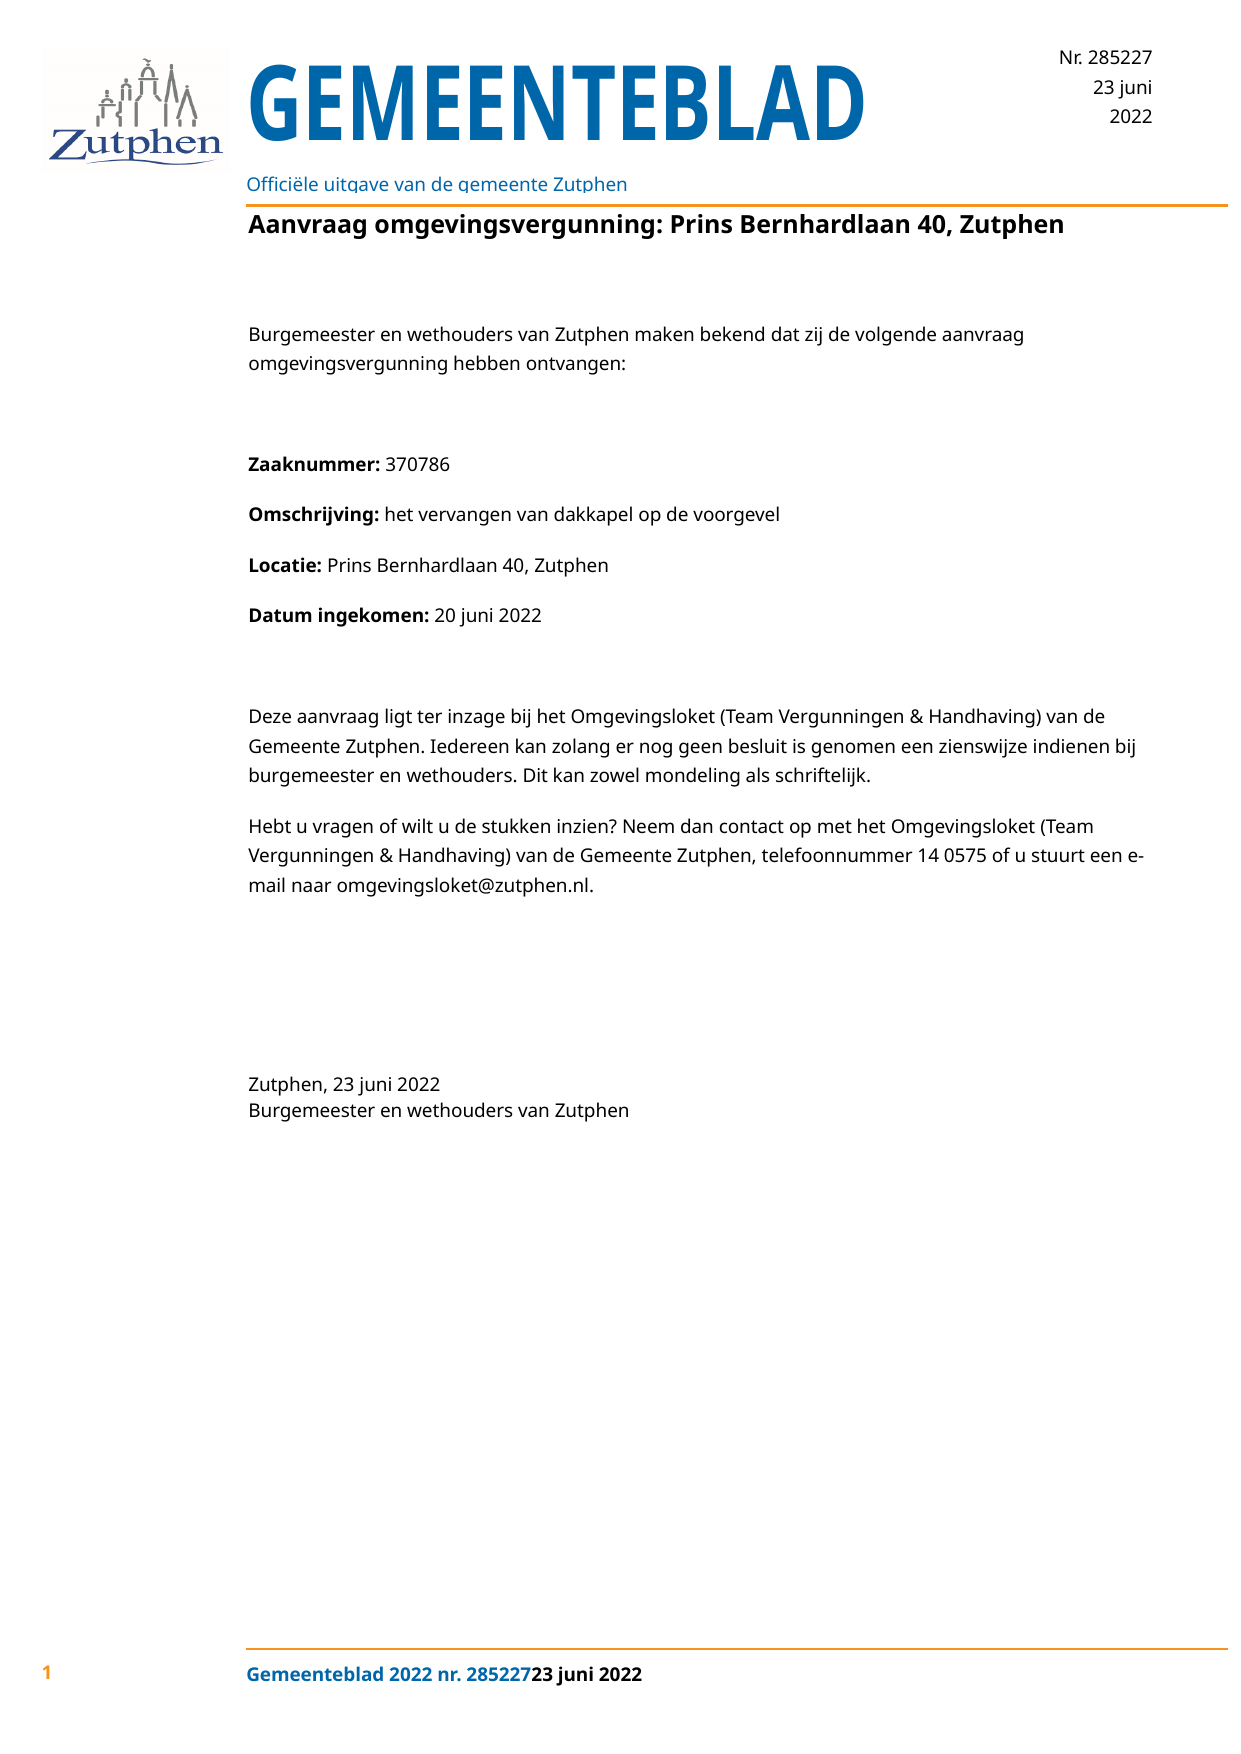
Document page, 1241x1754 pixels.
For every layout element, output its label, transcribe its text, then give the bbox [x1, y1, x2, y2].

text Locatie: Prins Bernhardlaan 40, Zutphen [248, 552, 1152, 578]
text Burgemeester en wethouders van Zutphen maken bekend dat zij de volgende aanvraag omgevingsvergunning hebben ontvangen: [248, 321, 1152, 376]
text Aanvraag omgevingsvergunning: Prins Bernhardlaan 40, Zutphen [248, 207, 1152, 241]
text Zutphen, 23 juni 2022 [248, 1071, 1152, 1097]
text Burgemeester en wethouders van Zutphen [248, 1097, 1152, 1122]
text Hebt u vragen of wilt u de stukken inzien? Neem dan contact op met het Omgevingsloket (Team Vergunningen & Handhaving) van de Gemeente Zutphen, telefoonnummer 14 0575 of u stuurt een e-mail naar omgevingsloket@zutphen.nl. [248, 813, 1152, 898]
picture [41, 47, 231, 172]
text Datum ingekomen: 20 juni 2022 [248, 602, 1152, 628]
text Zaaknummer: 370786 [248, 451, 1152, 477]
text Omschrijving: het vervangen van dakkapel op de voorgevel [248, 502, 1152, 527]
text Deze aanvraag ligt ter inzage bij het Omgevingsloket (Team Vergunningen & Handhaving) van de Gemeente Zutphen. Iedereen kan zolang er nog geen besluit is genomen een zienswijze indienen bij burgemeester en wethouders. Dit kan zowel mondeling als schriftelijk. [248, 703, 1152, 788]
